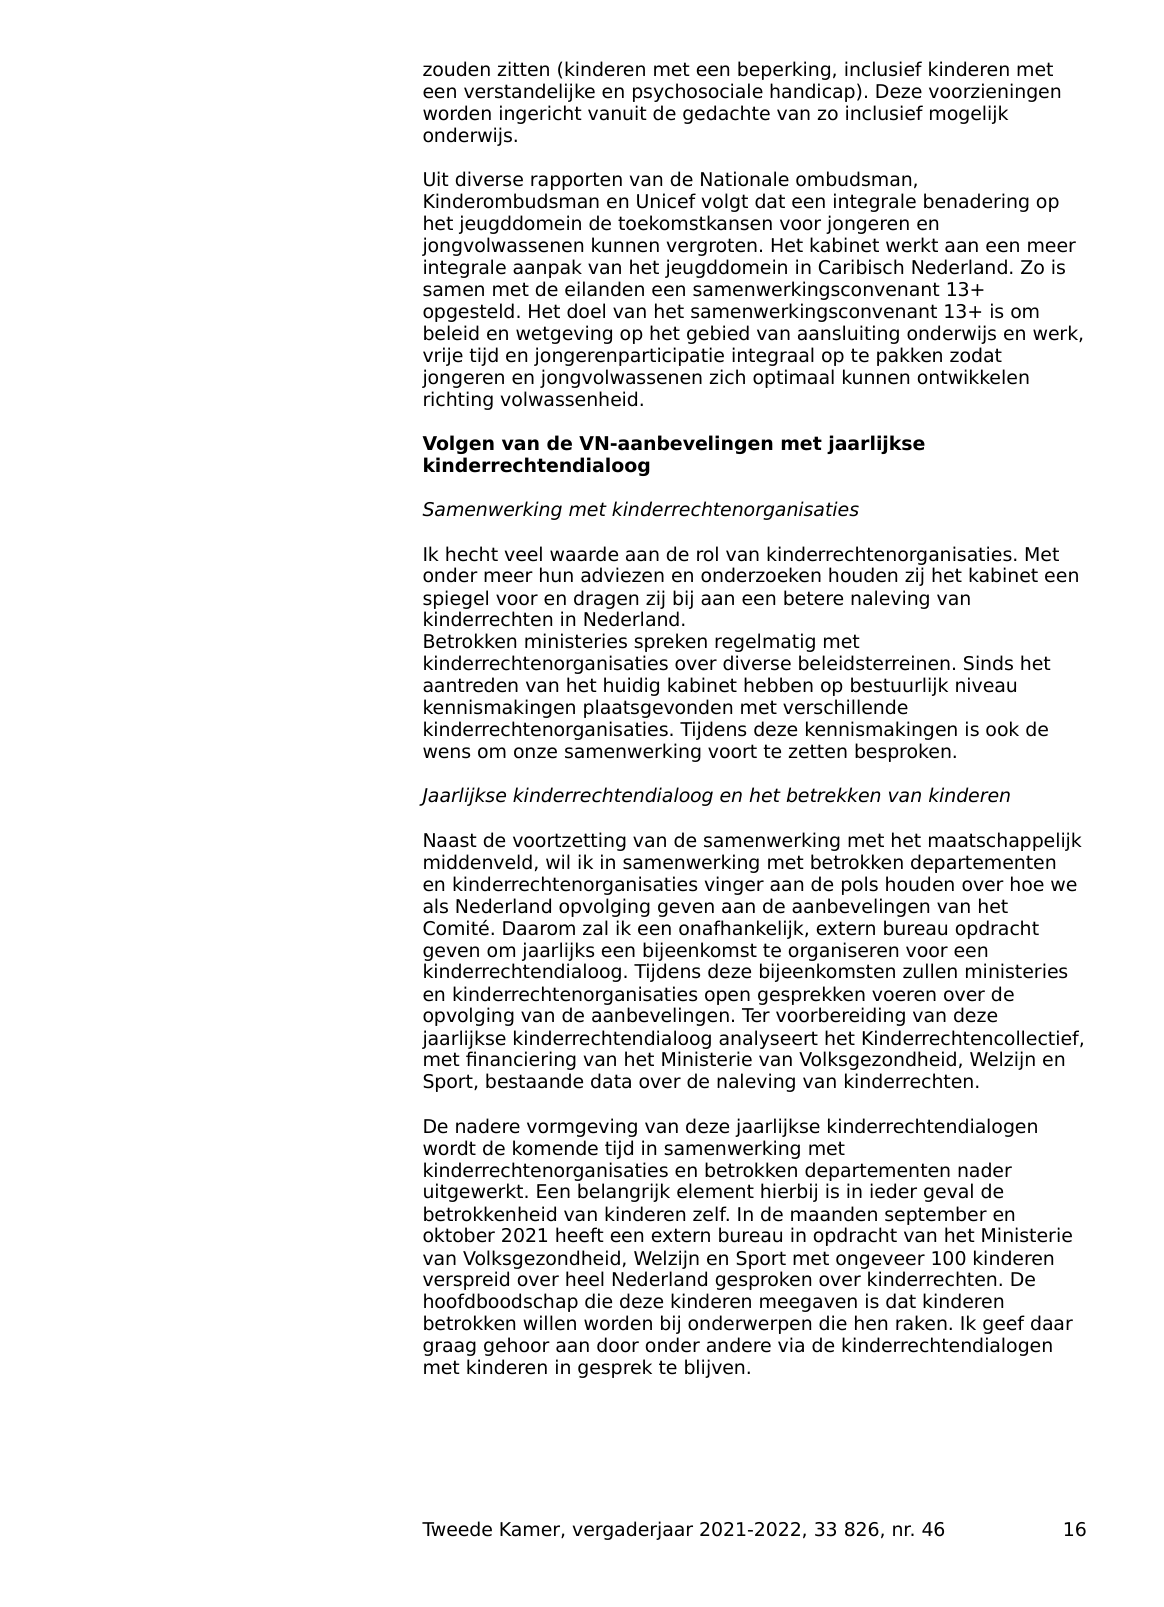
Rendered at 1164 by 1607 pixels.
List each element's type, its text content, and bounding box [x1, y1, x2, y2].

subtitle Jaarlijkse kinderrechtendialoog en het betrekken van kinderen [422, 785, 1087, 807]
text Uit diverse rapporten van de Nationale ombudsman, Kinderombudsman en Unicef volgt dat een integrale benadering op het jeugddomein de toekomstkansen voor jongeren en jongvolwassenen kunnen vergroten. Het kabinet werkt aan een meer integrale aanpak van het jeugddomein in Caribisch Nederland. Zo is samen met de eilanden een samenwerkingsconvenant 13+ opgesteld. Het doel van het samenwerkingsconvenant 13+ is om beleid en wetgeving op het gebied van aansluiting onderwijs en werk, vrije tijd en jongerenparticipatie integraal op te pakken zodat jongeren en jongvolwassenen zich optimaal kunnen ontwikkelen richting volwassenheid. [422, 169, 1087, 411]
subtitle Samenwerking met kinderrechtenorganisaties [422, 499, 1087, 521]
subtitle Volgen van de VN-aanbevelingen met jaarlijkse kinderrechtendialoog [422, 433, 1087, 477]
text De nadere vormgeving van deze jaarlijkse kinderrechtendialogen wordt de komende tijd in samenwerking met kinderrechtenorganisaties en betrokken departementen nader uitgewerkt. Een belangrijk element hierbij is in ieder geval de betrokkenheid van kinderen zelf. In de maanden september en oktober 2021 heeft een extern bureau in opdracht van het Ministerie van Volksgezondheid, Welzijn en Sport met ongeveer 100 kinderen verspreid over heel Nederland gesproken over kinderrechten. De hoofdboodschap die deze kinderen meegaven is dat kinderen betrokken willen worden bij onderwerpen die hen raken. Ik geef daar graag gehoor aan door onder andere via de kinderrechtendialogen met kinderen in gesprek te blijven. [422, 1116, 1087, 1379]
text Ik hecht veel waarde aan de rol van kinderrechtenorganisaties. Met onder meer hun adviezen en onderzoeken houden zij het kabinet een spiegel voor en dragen zij bij aan een betere naleving van kinderrechten in Nederland. [422, 543, 1087, 631]
text Naast de voortzetting van de samenwerking met het maatschappelijk middenveld, wil ik in samenwerking met betrokken departementen en kinderrechtenorganisaties vinger aan de pols houden over hoe we als Nederland opvolging geven aan de aanbevelingen van het Comité. Daarom zal ik een onafhankelijk, extern bureau opdracht geven om jaarlijks een bijeenkomst te organiseren voor een kinderrechtendialoog. Tijdens deze bijeenkomsten zullen ministeries en kinderrechtenorganisaties open gesprekken voeren over de opvolging van de aanbevelingen. Ter voorbereiding van deze jaarlijkse kinderrechtendialoog analyseert het Kinderrechtencollectief, met financiering van het Ministerie van Volksgezondheid, Welzijn en Sport, bestaande data over de naleving van kinderrechten. [422, 829, 1087, 1093]
text Betrokken ministeries spreken regelmatig met kinderrechtenorganisaties over diverse beleidsterreinen. Sinds het aantreden van het huidig kabinet hebben op bestuurlijk niveau kennismakingen plaatsgevonden met verschillende kinderrechtenorganisaties. Tijdens deze kennismakingen is ook de wens om onze samenwerking voort te zetten besproken. [422, 631, 1087, 763]
text zouden zitten (kinderen met een beperking, inclusief kinderen met een verstandelijke en psychosociale handicap). Deze voorzieningen worden ingericht vanuit de gedachte van zo inclusief mogelijk onderwijs. [422, 59, 1087, 147]
